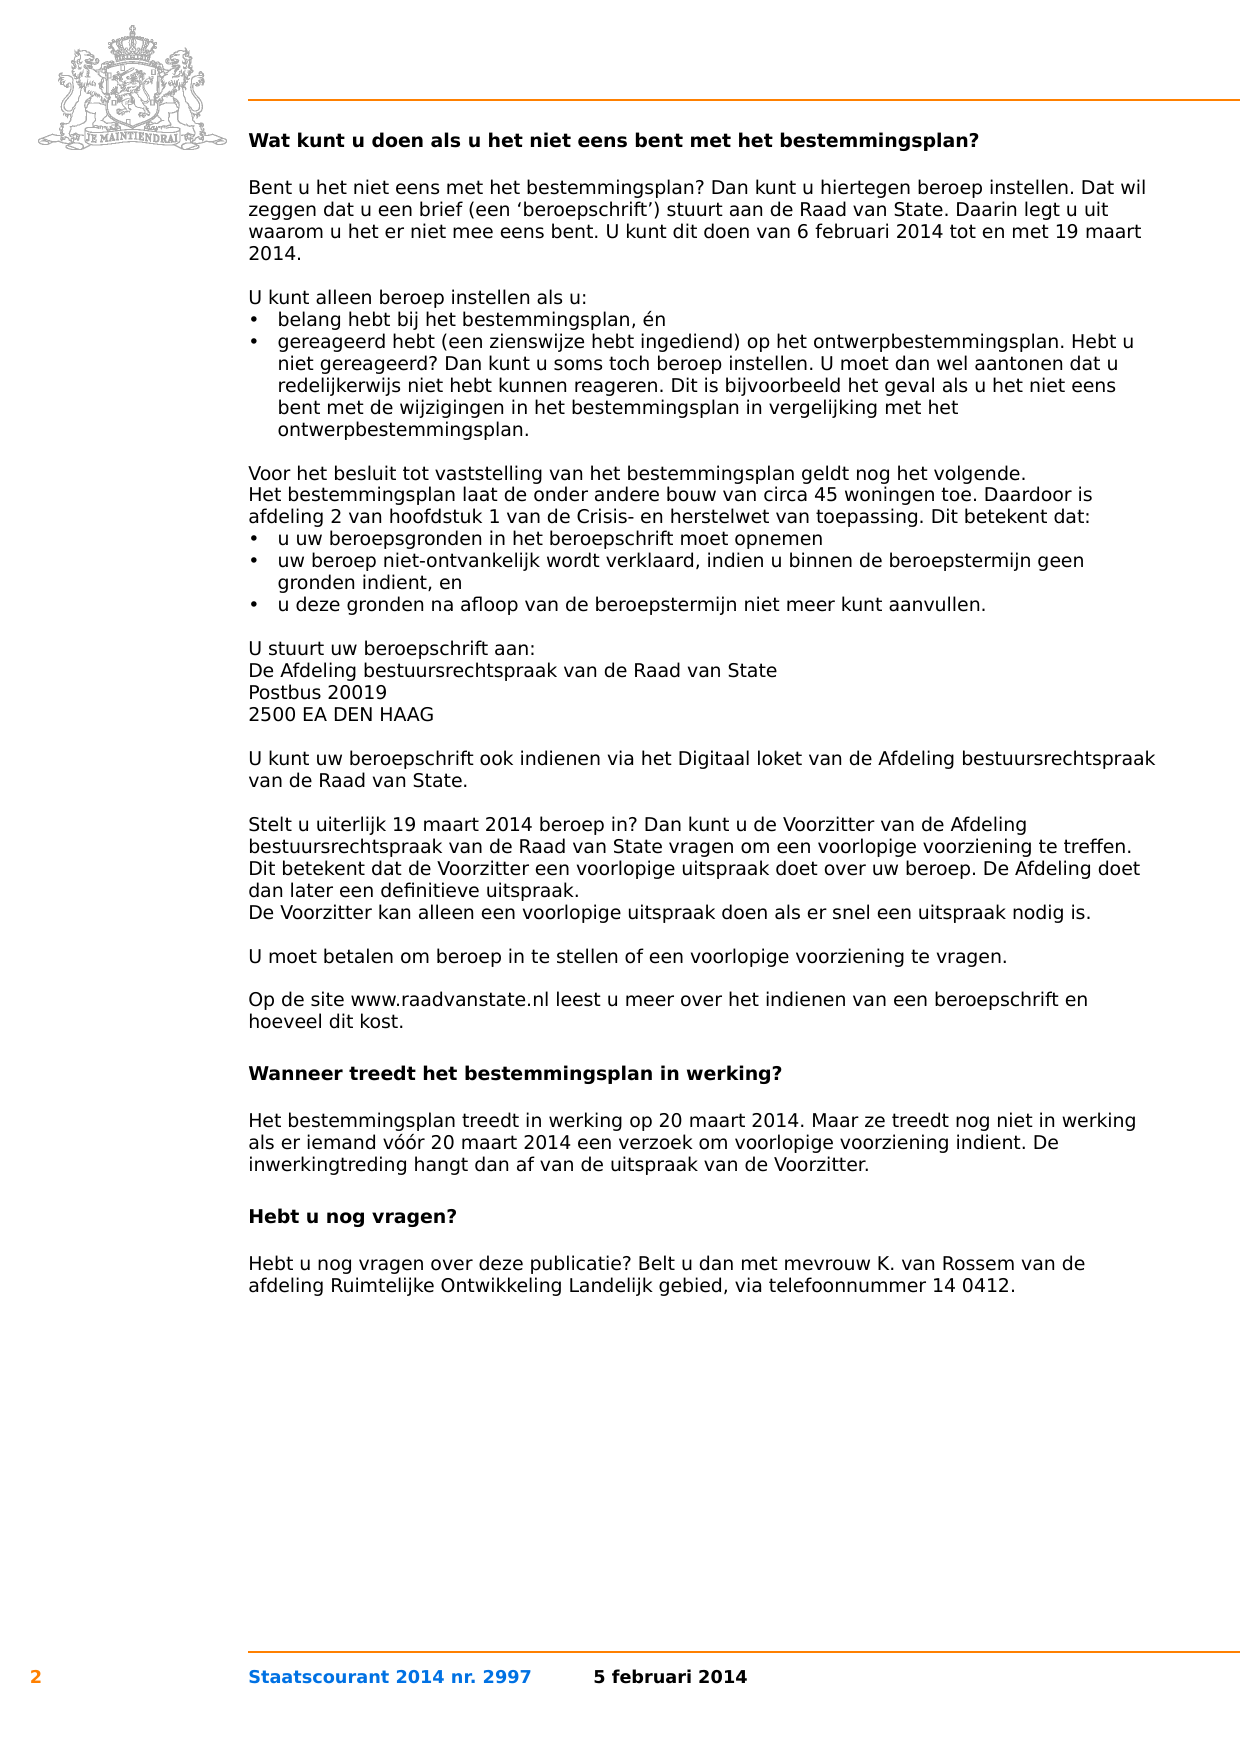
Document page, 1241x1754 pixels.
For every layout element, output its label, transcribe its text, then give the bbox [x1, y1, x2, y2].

text • uw beroep niet-ontvankelijk wordt verklaard, indien u binnen de beroepstermijn geen gronden indient, en [248, 550, 1163, 594]
text Op de site www.raadvanstate.nl leest u meer over het indienen van een beroepschrift en hoeveel dit kost. [248, 989, 1163, 1033]
text De Afdeling bestuursrechtspraak van de Raad van State [248, 660, 1163, 682]
text • belang hebt bij het bestemmingsplan, én [248, 309, 1163, 331]
text • u deze gronden na afloop van de beroepstermijn niet meer kunt aanvullen. [248, 594, 1163, 616]
text Het bestemmingsplan laat de onder andere bouw van circa 45 woningen toe. Daardoor is afdeling 2 van hoofdstuk 1 van de Crisis- en herstelwet van toepassing. Dit betekent dat: [248, 484, 1163, 528]
subtitle Wanneer treedt het bestemmingsplan in werking? [248, 1063, 1163, 1085]
text Stelt u uiterlijk 19 maart 2014 beroep in? Dan kunt u de Voorzitter van de Afdeling bestuursrechtspraak van de Raad van State vragen om een voorlopige voorziening te treffen. Dit betekent dat de Voorzitter een voorlopige uitspraak doet over uw beroep. De Afdeling doet dan later een definitieve uitspraak. [248, 814, 1163, 902]
text Bent u het niet eens met het bestemmingsplan? Dan kunt u hiertegen beroep instellen. Dat wil zeggen dat u een brief (een ‘beroepschrift’) stuurt aan de Raad van State. Daarin legt u uit waarom u het er niet mee eens bent. U kunt dit doen van 6 februari 2014 tot en met 19 maart 2014. [248, 177, 1163, 265]
text De Voorzitter kan alleen een voorlopige uitspraak doen als er snel een uitspraak nodig is. [248, 902, 1163, 924]
text 2500 EA DEN HAAG [248, 704, 1163, 726]
text U kunt alleen beroep instellen als u: [248, 287, 1163, 309]
subtitle Wat kunt u doen als u het niet eens bent met het bestemmingsplan? [248, 130, 1163, 152]
text Hebt u nog vragen over deze publicatie? Belt u dan met mevrouw K. van Rossem van de afdeling Ruimtelijke Ontwikkeling Landelijk gebied, via telefoonnummer 14 0412. [248, 1253, 1163, 1297]
text U stuurt uw beroepschrift aan: [248, 638, 1163, 660]
subtitle Hebt u nog vragen? [248, 1206, 1163, 1228]
text U kunt uw beroepschrift ook indienen via het Digitaal loket van de Afdeling bestuursrechtspraak van de Raad van State. [248, 748, 1163, 792]
text • u uw beroepsgronden in het beroepschrift moet opnemen [248, 528, 1163, 550]
text Het bestemmingsplan treedt in werking op 20 maart 2014. Maar ze treedt nog niet in werking als er iemand vóór 20 maart 2014 een verzoek om voorlopige voorziening indient. De inwerkingtreding hangt dan af van de uitspraak van de Voorzitter. [248, 1110, 1163, 1176]
text U moet betalen om beroep in te stellen of een voorlopige voorziening te vragen. [248, 946, 1163, 967]
text Voor het besluit tot vaststelling van het bestemmingsplan geldt nog het volgende. [248, 462, 1163, 484]
text • gereageerd hebt (een zienswijze hebt ingediend) op het ontwerpbestemmingsplan. Hebt u niet gereageerd? Dan kunt u soms toch beroep instellen. U moet dan wel aantonen dat u redelijkerwijs niet hebt kunnen reageren. Dit is bijvoorbeeld het geval als u het niet eens bent met de wijzigingen in het bestemmingsplan in vergelijking met het ontwerpbestemmingsplan. [248, 331, 1163, 441]
text Postbus 20019 [248, 682, 1163, 704]
picture [38, 25, 227, 150]
